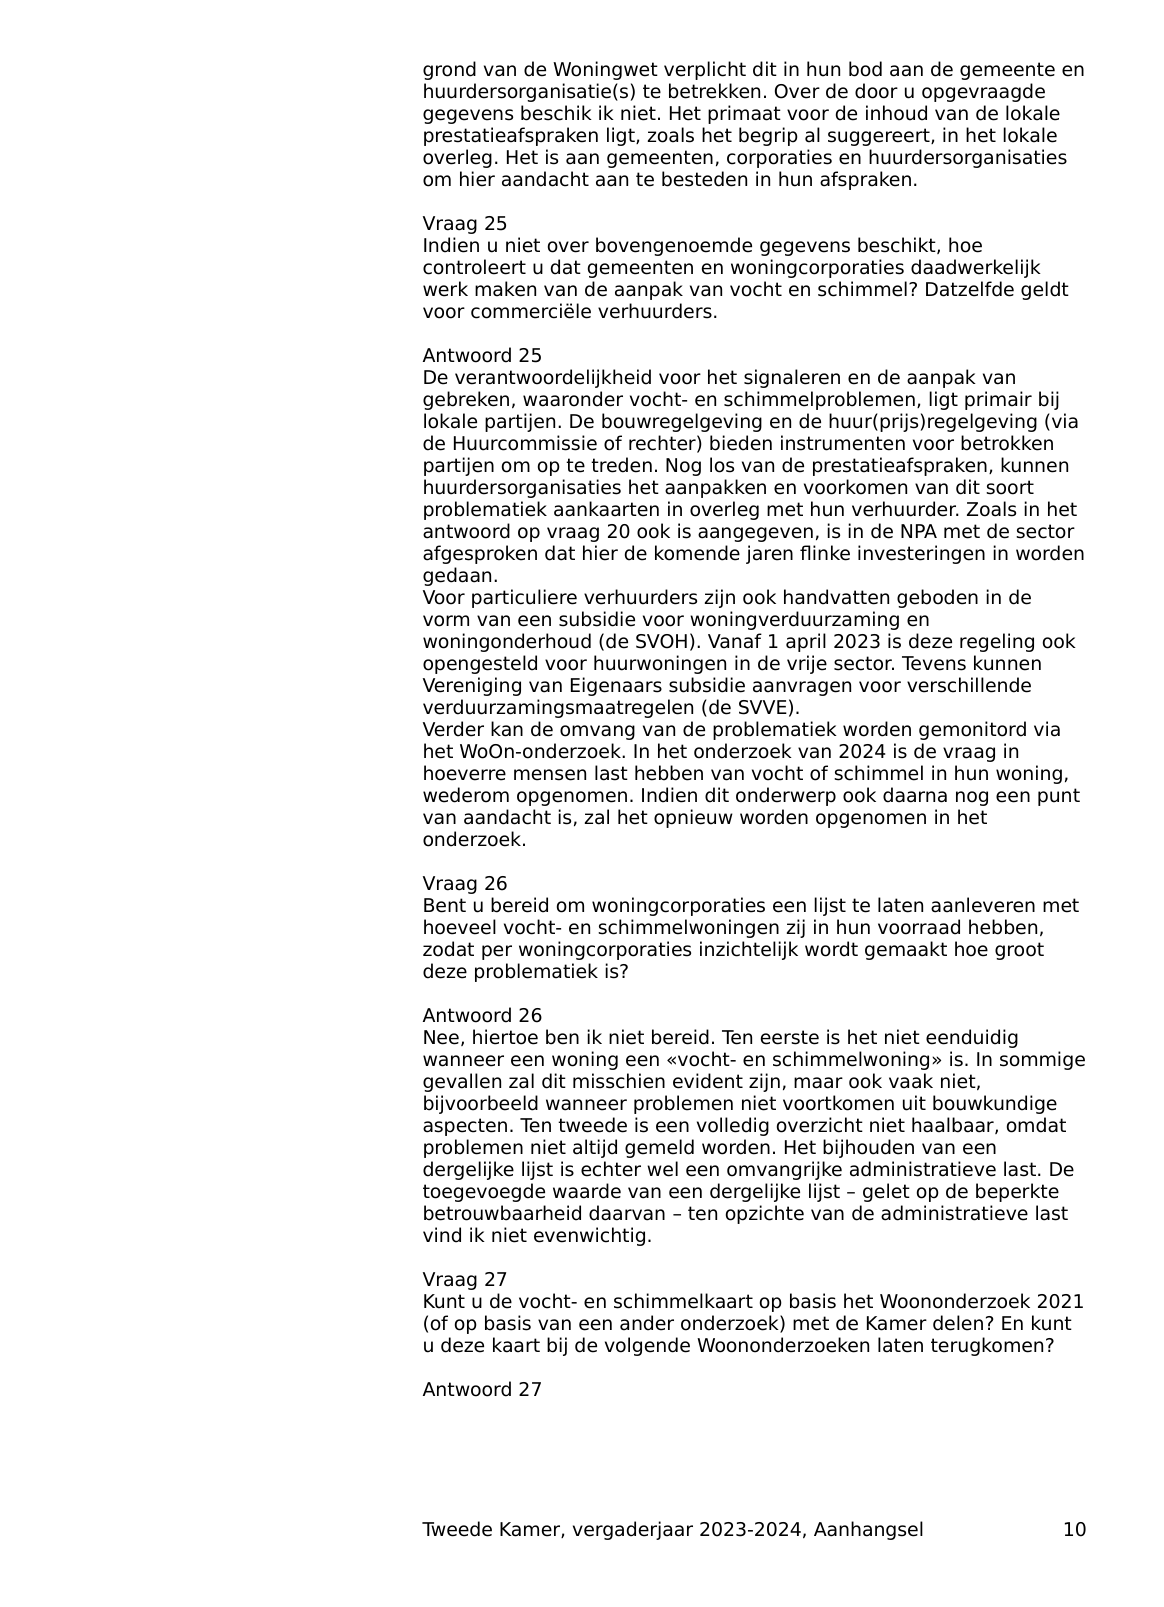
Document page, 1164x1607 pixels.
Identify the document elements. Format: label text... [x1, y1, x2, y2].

text Vraag 27 [422, 1269, 1087, 1291]
text Antwoord 25 [422, 345, 1087, 367]
text Kunt u de vocht- en schimmelkaart op basis het Woononderzoek 2021 (of op basis van een ander onderzoek) met de Kamer delen? En kunt u deze kaart bij de volgende Woononderzoeken laten terugkomen? [422, 1291, 1087, 1357]
text Antwoord 27 [422, 1379, 1087, 1401]
text De verantwoordelijkheid voor het signaleren en de aanpak van gebreken, waaronder vocht- en schimmelproblemen, ligt primair bij lokale partijen. De bouwregelgeving en de huur(prijs)regelgeving (via de Huurcommissie of rechter) bieden instrumenten voor betrokken partijen om op te treden. Nog los van de prestatieafspraken, kunnen huurdersorganisaties het aanpakken en voorkomen van dit soort problematiek aankaarten in overleg met hun verhuurder. Zoals in het antwoord op vraag 20 ook is aangegeven, is in de NPA met de sector afgesproken dat hier de komende jaren flinke investeringen in worden gedaan. [422, 367, 1087, 587]
text Verder kan de omvang van de problematiek worden gemonitord via het WoOn-onderzoek. In het onderzoek van 2024 is de vraag in hoeverre mensen last hebben van vocht of schimmel in hun woning, wederom opgenomen. Indien dit onderwerp ook daarna nog een punt van aandacht is, zal het opnieuw worden opgenomen in het onderzoek. [422, 719, 1087, 851]
text Voor particuliere verhuurders zijn ook handvatten geboden in de vorm van een subsidie voor woningverduurzaming en woningonderhoud (de SVOH). Vanaf 1 april 2023 is deze regeling ook opengesteld voor huurwoningen in de vrije sector. Tevens kunnen Vereniging van Eigenaars subsidie aanvragen voor verschillende verduurzamingsmaatregelen (de SVVE). [422, 587, 1087, 719]
text Nee, hiertoe ben ik niet bereid. Ten eerste is het niet eenduidig wanneer een woning een «vocht- en schimmelwoning» is. In sommige gevallen zal dit misschien evident zijn, maar ook vaak niet, bijvoorbeeld wanneer problemen niet voortkomen uit bouwkundige aspecten. Ten tweede is een volledig overzicht niet haalbaar, omdat problemen niet altijd gemeld worden. Het bijhouden van een dergelijke lijst is echter wel een omvangrijke administratieve last. De toegevoegde waarde van een dergelijke lijst – gelet op de beperkte betrouwbaarheid daarvan – ten opzichte van de administratieve last vind ik niet evenwichtig. [422, 1027, 1087, 1247]
text grond van de Woningwet verplicht dit in hun bod aan de gemeente en huurdersorganisatie(s) te betrekken. Over de door u opgevraagde gegevens beschik ik niet. Het primaat voor de inhoud van de lokale prestatieafspraken ligt, zoals het begrip al suggereert, in het lokale overleg. Het is aan gemeenten, corporaties en huurdersorganisaties om hier aandacht aan te besteden in hun afspraken. [422, 59, 1087, 191]
text Bent u bereid om woningcorporaties een lijst te laten aanleveren met hoeveel vocht- en schimmelwoningen zij in hun voorraad hebben, zodat per woningcorporaties inzichtelijk wordt gemaakt hoe groot deze problematiek is? [422, 895, 1087, 983]
text Antwoord 26 [422, 1005, 1087, 1027]
text Vraag 26 [422, 873, 1087, 895]
text Vraag 25 [422, 213, 1087, 235]
text Indien u niet over bovengenoemde gegevens beschikt, hoe controleert u dat gemeenten en woningcorporaties daadwerkelijk werk maken van de aanpak van vocht en schimmel? Datzelfde geldt voor commerciële verhuurders. [422, 235, 1087, 323]
